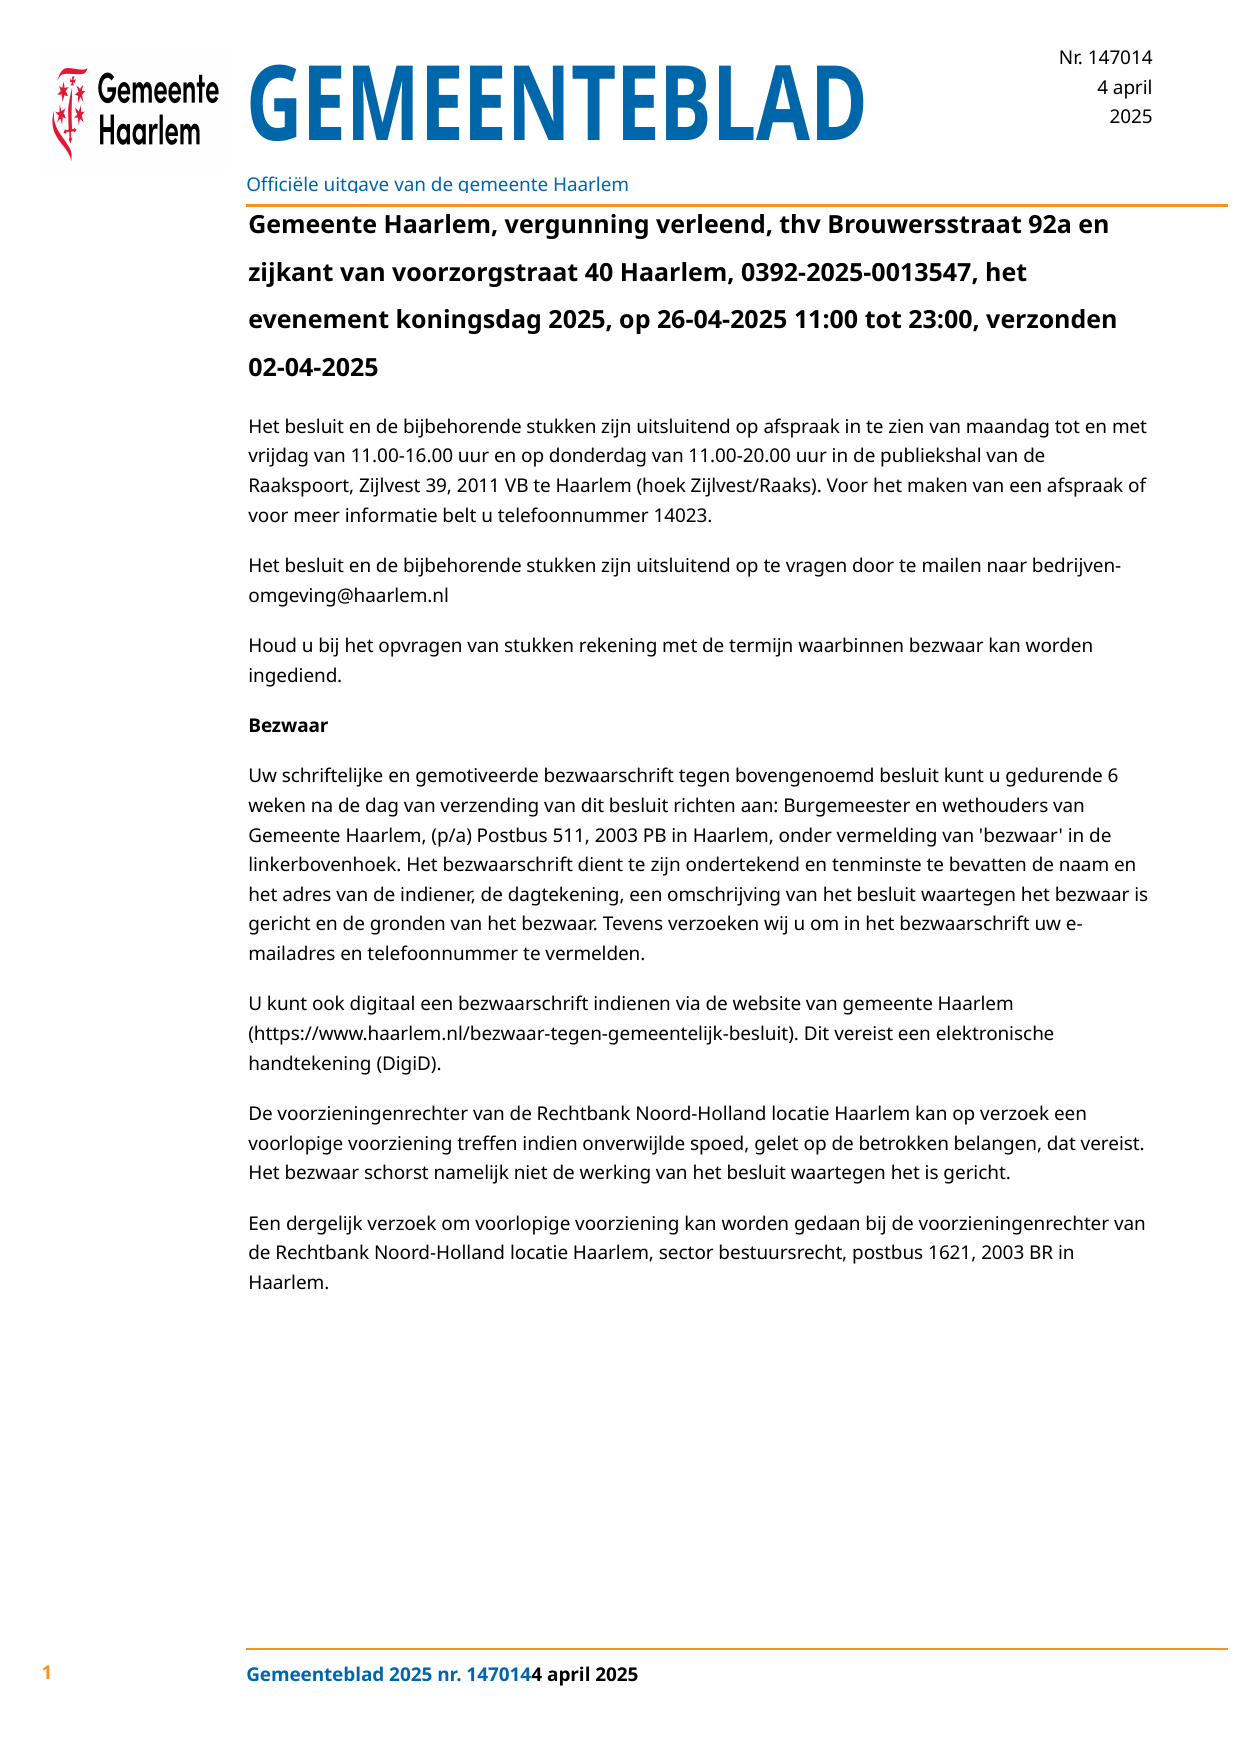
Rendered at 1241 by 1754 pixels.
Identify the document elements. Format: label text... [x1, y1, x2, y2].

text Gemeente Haarlem, vergunning verleend, thv Brouwersstraat 92a en zijkant van voorzorgstraat 40 Haarlem, 0392-2025-0013547, het evenement koningsdag 2025, op 26-04-2025 11:00 tot 23:00, verzonden 02-04-2025 [248, 207, 1152, 384]
text De voorzieningenrechter van de Rechtbank Noord-Holland locatie Haarlem kan op verzoek een voorlopige voorziening treffen indien onverwijlde spoed, gelet op de betrokken belangen, dat vereist. Het bezwaar schorst namelijk niet de werking van het besluit waartegen het is gericht. [248, 1100, 1152, 1185]
picture [41, 47, 231, 172]
text Het besluit en de bijbehorende stukken zijn uitsluitend op afspraak in te zien van maandag tot en met vrijdag van 11.00-16.00 uur en op donderdag van 11.00-20.00 uur in de publiekshal van de Raakspoort, Zijlvest 39, 2011 VB te Haarlem (hoek Zijlvest/Raaks). Voor het maken van een afspraak of voor meer informatie belt u telefoonnummer 14023. [248, 413, 1152, 528]
text Een dergelijk verzoek om voorlopige voorziening kan worden gedaan bij de voorzieningenrechter van de Rechtbank Noord-Holland locatie Haarlem, sector bestuursrecht, postbus 1621, 2003 BR in Haarlem. [248, 1210, 1152, 1295]
text Uw schriftelijke en gemotiveerde bezwaarschrift tegen bovengenoemd besluit kunt u gedurende 6 weken na de dag van verzending van dit besluit richten aan: Burgemeester en wethouders van Gemeente Haarlem, (p/a) Postbus 511, 2003 PB in Haarlem, onder vermelding van 'bezwaar' in de linkerbovenhoek. Het bezwaarschrift dient te zijn ondertekend en tenminste te bevatten de naam en het adres van de indiener, de dagtekening, een omschrijving van het besluit waartegen het bezwaar is gericht en de gronden van het bezwaar. Tevens verzoeken wij u om in het bezwaarschrift uw e-mailadres en telefoonnummer te vermelden. [248, 763, 1152, 966]
text Bezwaar [248, 712, 1152, 738]
text Het besluit en de bijbehorende stukken zijn uitsluitend op te vragen door te mailen naar bedrijven-omgeving@haarlem.nl [248, 552, 1152, 608]
text U kunt ook digitaal een bezwaarschrift indienen via de website van gemeente Haarlem (https://www.haarlem.nl/bezwaar-tegen-gemeentelijk-besluit). Dit vereist een elektronische handtekening (DigiD). [248, 991, 1152, 1076]
text Houd u bij het opvragen van stukken rekening met de termijn waarbinnen bezwaar kan worden ingediend. [248, 632, 1152, 688]
